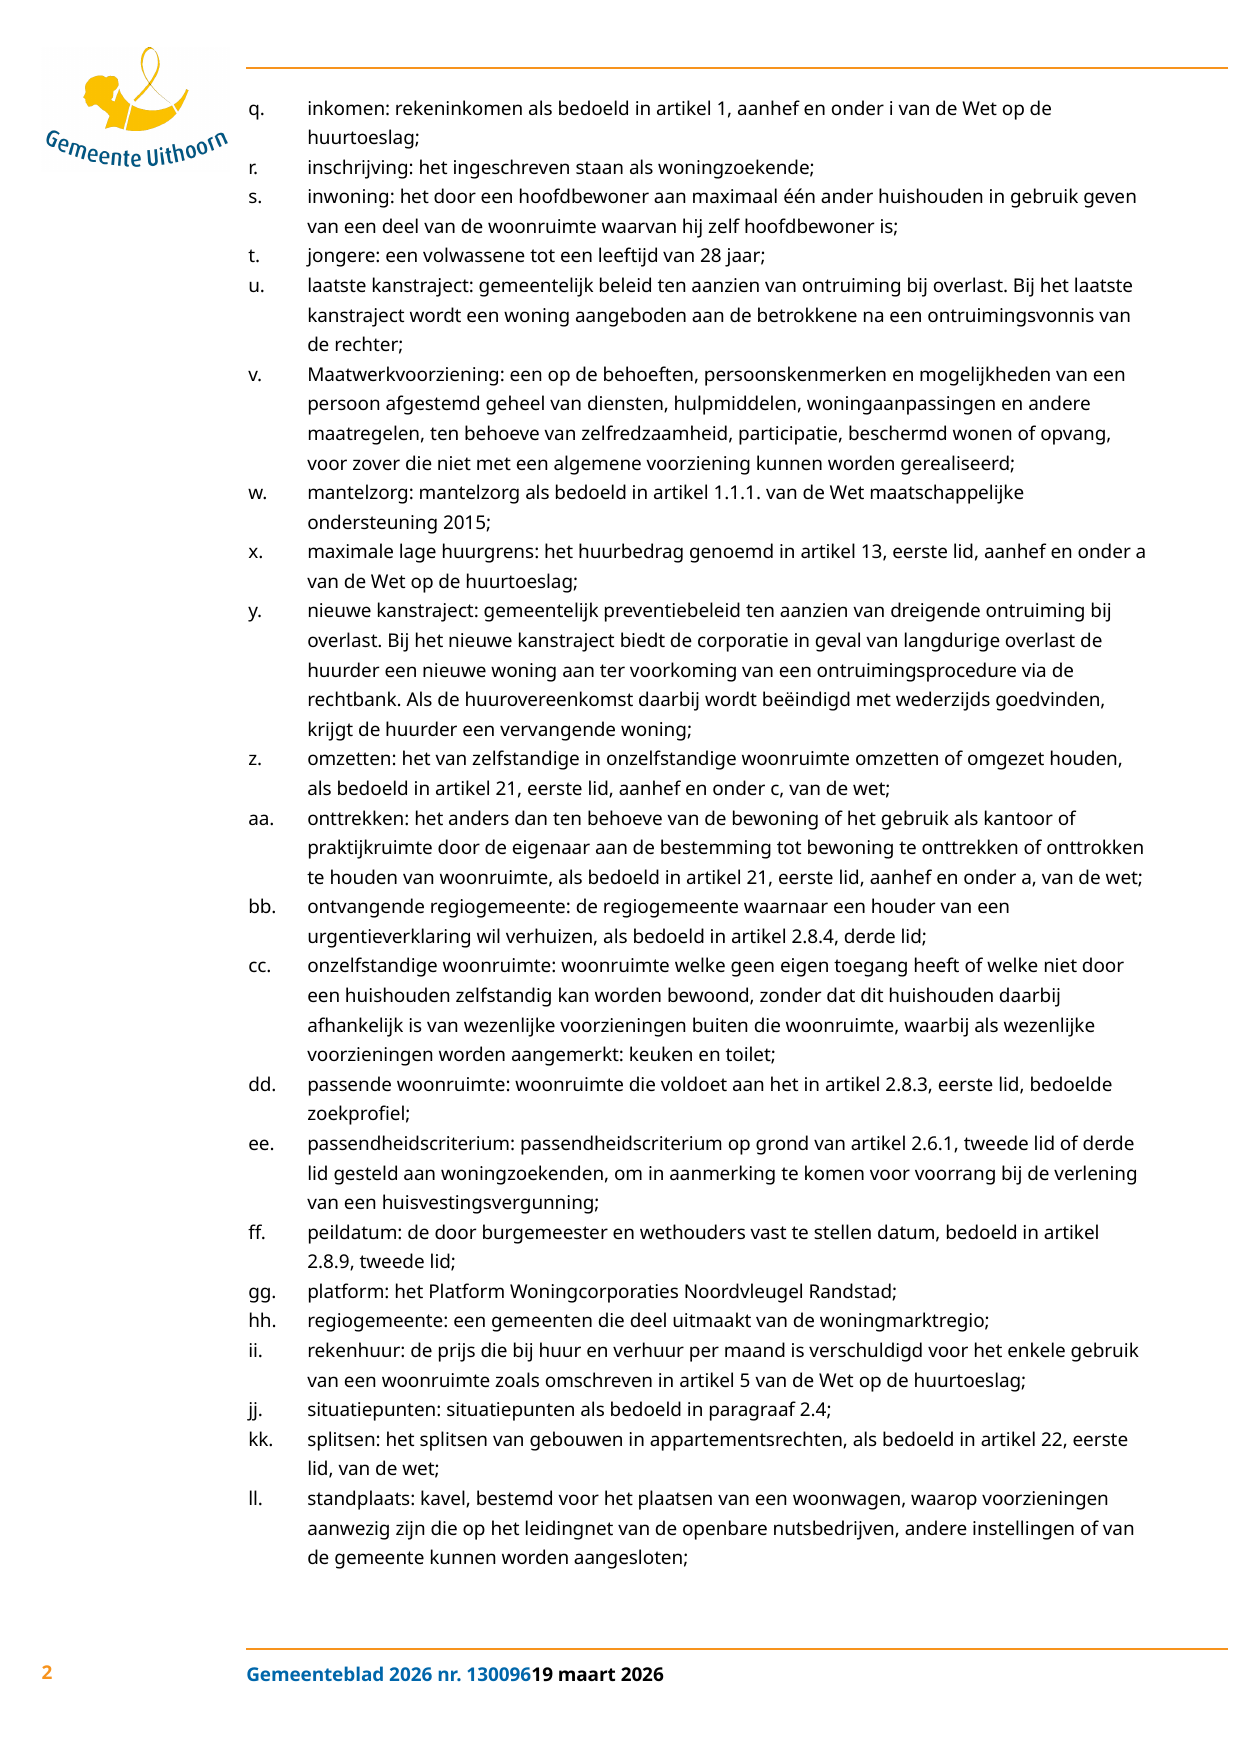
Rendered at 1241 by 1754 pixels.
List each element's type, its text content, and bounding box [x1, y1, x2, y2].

list ontvangende regiogemeente: de regiogemeente waarnaar een houder van een urgentieverklaring wil verhuizen, als bedoeld in artikel 2.8.4, derde lid; [248, 893, 1152, 949]
list situatiepunten: situatiepunten als bedoeld in paragraaf 2.4; [248, 1396, 1152, 1422]
list inkomen: rekeninkomen als bedoeld in artikel 1, aanhef en onder i van de Wet op de huurtoeslag; [248, 95, 1152, 150]
list laatste kanstraject: gemeentelijk beleid ten aanzien van ontruiming bij overlast. Bij het laatste kanstraject wordt een woning aangeboden aan de betrokkene na een ontruimingsvonnis van de rechter; [248, 272, 1152, 357]
list nieuwe kanstraject: gemeentelijk preventiebeleid ten aanzien van dreigende ontruiming bij overlast. Bij het nieuwe kanstraject biedt de corporatie in geval van langdurige overlast de huurder een nieuwe woning aan ter voorkoming van een ontruimingsprocedure via de rechtbank. Als de huurovereenkomst daarbij wordt beëindigd met wederzijds goedvinden, krijgt de huurder een vervangende woning; [248, 598, 1152, 742]
list mantelzorg: mantelzorg als bedoeld in artikel 1.1.1. van de Wet maatschappelijke ondersteuning 2015; [248, 479, 1152, 535]
list regiogemeente: een gemeenten die deel uitmaakt van de woningmarktregio; [248, 1308, 1152, 1333]
list Maatwerkvoorziening: een op de behoeften, persoonskenmerken en mogelijkheden van een persoon afgestemd geheel van diensten, hulpmiddelen, woningaanpassingen en andere maatregelen, ten behoeve van zelfredzaamheid, participatie, beschermd wonen of opvang, voor zover die niet met een algemene voorziening kunnen worden gerealiseerd; [248, 361, 1152, 476]
list rekenhuur: de prijs die bij huur en verhuur per maand is verschuldigd voor het enkele gebruik van een woonruimte zoals omschreven in artikel 5 van de Wet op de huurtoeslag; [248, 1337, 1152, 1393]
list maximale lage huurgrens: het huurbedrag genoemd in artikel 13, eerste lid, aanhef en onder a van de Wet op de huurtoeslag; [248, 538, 1152, 594]
list passende woonruimte: woonruimte die voldoet aan het in artikel 2.8.3, eerste lid, bedoelde zoekprofiel; [248, 1071, 1152, 1126]
list platform: het Platform Woningcorporaties Noordvleugel Randstad; [248, 1278, 1152, 1304]
list passendheidscriterium: passendheidscriterium op grond van artikel 2.6.1, tweede lid of derde lid gesteld aan woningzoekenden, om in aanmerking te komen voor voorrang bij de verlening van een huisvestingsvergunning; [248, 1130, 1152, 1215]
list jongere: een volwassene tot een leeftijd van 28 jaar; [248, 243, 1152, 268]
list onzelfstandige woonruimte: woonruimte welke geen eigen toegang heeft of welke niet door een huishouden zelfstandig kan worden bewoond, zonder dat dit huishouden daarbij afhankelijk is van wezenlijke voorzieningen buiten die woonruimte, waarbij als wezenlijke voorzieningen worden aangemerkt: keuken en toilet; [248, 953, 1152, 1067]
list peildatum: de door burgemeester en wethouders vast te stellen datum, bedoeld in artikel 2.8.9, tweede lid; [248, 1219, 1152, 1274]
list inwoning: het door een hoofdbewoner aan maximaal één ander huishouden in gebruik geven van een deel van de woonruimte waarvan hij zelf hoofdbewoner is; [248, 183, 1152, 239]
list onttrekken: het anders dan ten behoeve van de bewoning of het gebruik als kantoor of praktijkruimte door de eigenaar aan de bestemming tot bewoning te onttrekken of onttrokken te houden van woonruimte, als bedoeld in artikel 21, eerste lid, aanhef en onder a, van de wet; [248, 805, 1152, 890]
list omzetten: het van zelfstandige in onzelfstandige woonruimte omzetten of omgezet houden, als bedoeld in artikel 21, eerste lid, aanhef en onder c, van de wet; [248, 746, 1152, 801]
list standplaats: kavel, bestemd voor het plaatsen van een woonwagen, waarop voorzieningen aanwezig zijn die op het leidingnet van de openbare nutsbedrijven, andere instellingen of van de gemeente kunnen worden aangesloten; [248, 1485, 1152, 1570]
picture [41, 47, 231, 172]
list splitsen: het splitsen van gebouwen in appartementsrechten, als bedoeld in artikel 22, eerste lid, van de wet; [248, 1426, 1152, 1481]
list inschrijving: het ingeschreven staan als woningzoekende; [248, 154, 1152, 180]
